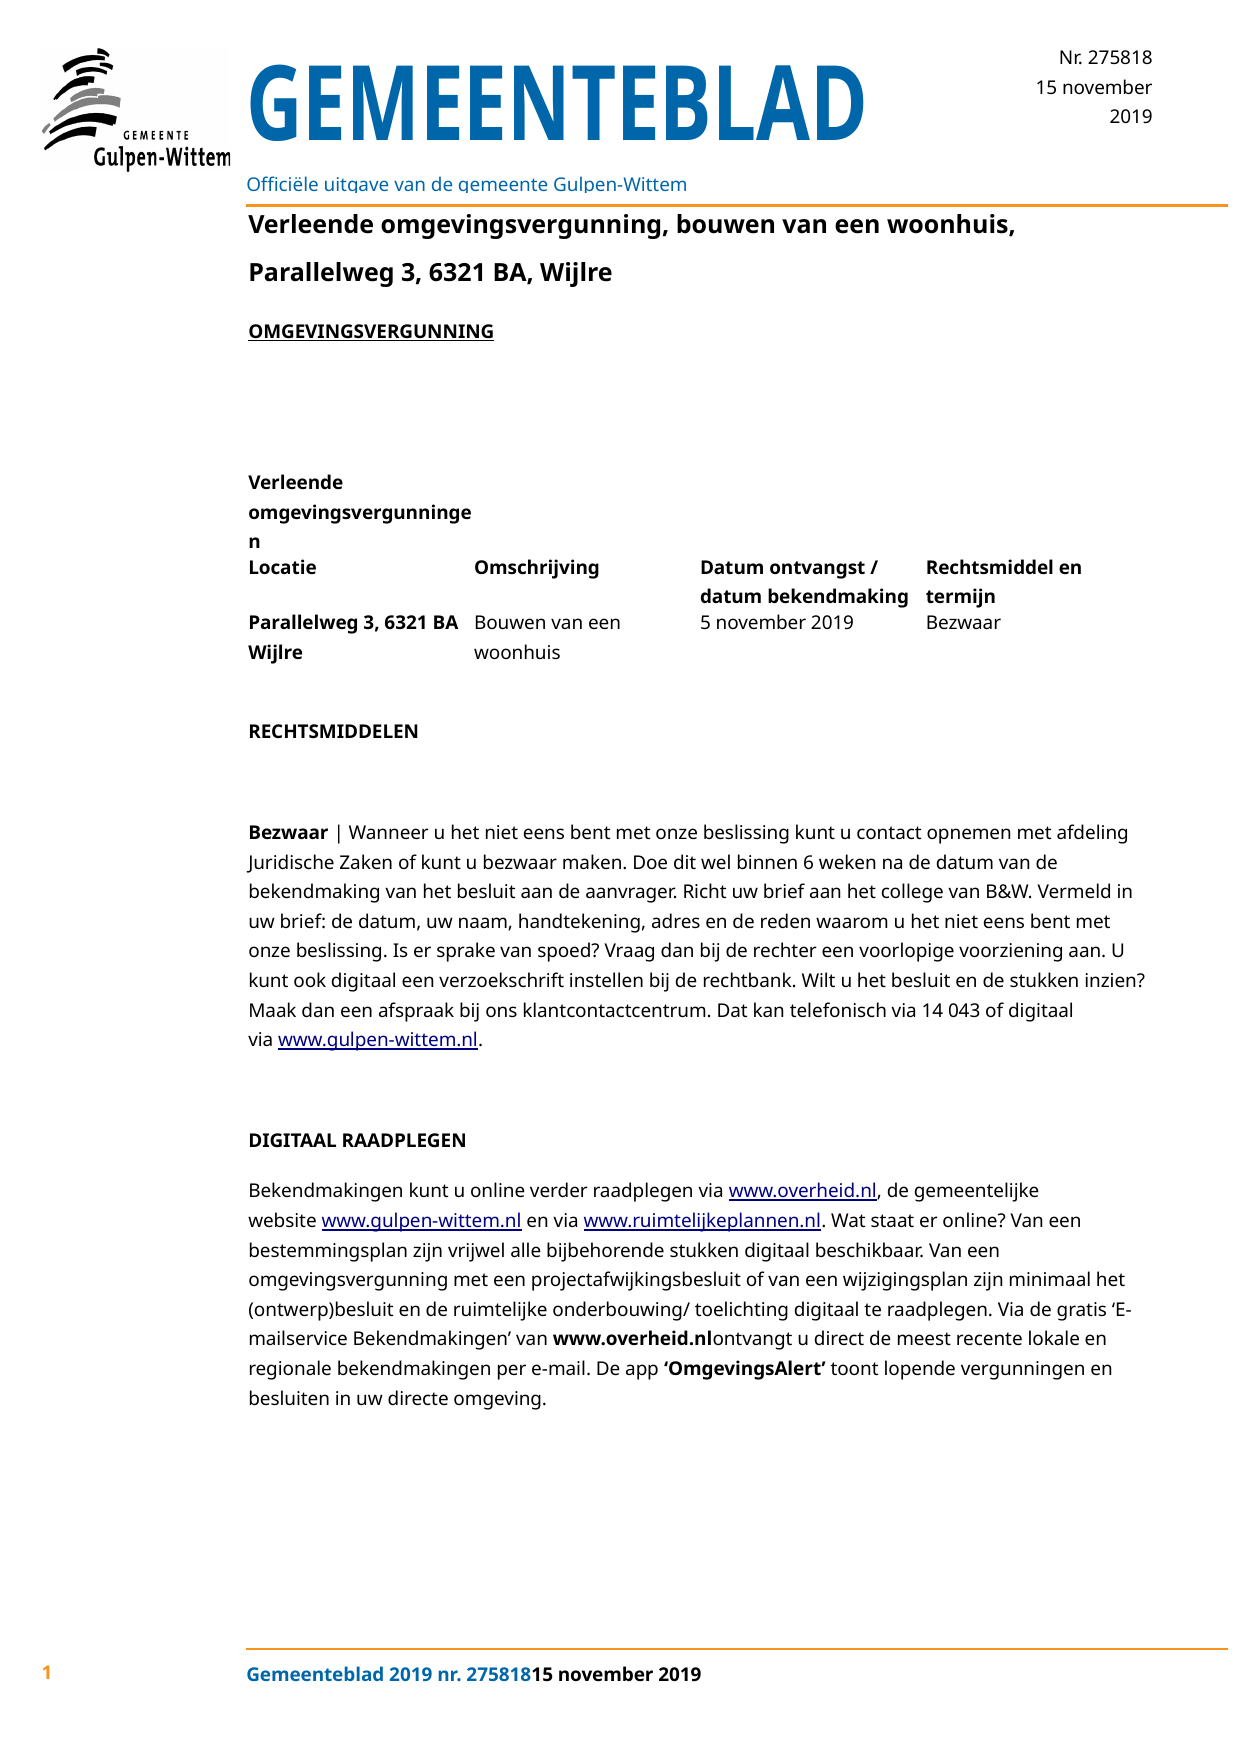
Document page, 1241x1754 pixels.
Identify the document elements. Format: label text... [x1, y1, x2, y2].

table_cell Omschrijving [474, 554, 700, 609]
text Bekendmakingen kunt u online verder raadplegen via www.overheid.nl, de gemeentelijke website www.gulpen-wittem.nl en via www.ruimtelijkeplannen.nl. Wat staat er online? Van een bestemmingsplan zijn vrijwel alle bijbehorende stukken digitaal beschikbaar. Van een omgevingsvergunning met een projectafwijkingsbesluit of van een wijzigingsplan zijn minimaal het (ontwerp)besluit en de ruimtelijke onderbouwing/ toelichting digitaal te raadplegen. Via de gratis ‘E-mailservice Bekendmakingen’ van www.overheid.nlontvangt u direct de meest recente lokale en regionale bekendmakingen per e-mail. De app ‘OmgevingsAlert’ toont lopende vergunningen en besluiten in uw directe omgeving. [248, 1178, 1152, 1410]
table_cell Bezwaar [926, 610, 1152, 665]
table_cell 5 november 2019 [700, 610, 926, 665]
table_cell Bouwen van een woonhuis [474, 610, 700, 665]
text Verleende omgevingsvergunning, bouwen van een woonhuis, Parallelweg 3, 6321 BA, Wijlre [248, 207, 1152, 288]
text RECHTSMIDDELEN [248, 718, 1152, 744]
table_cell Locatie [248, 554, 474, 609]
text DIGITAAL RAADPLEGEN [248, 1127, 1152, 1153]
table_header [474, 469, 700, 554]
table_header [700, 469, 926, 554]
text Bezwaar | Wanneer u het niet eens bent met onze beslissing kunt u contact opnemen met afdeling Juridische Zaken of kunt u bezwaar maken. Doe dit wel binnen 6 weken na de datum van de bekendmaking van het besluit aan de aanvrager. Richt uw brief aan het college van B&W. Vermeld in uw brief: de datum, uw naam, handtekening, adres en de reden waarom u het niet eens bent met onze beslissing. Is er sprake van spoed? Vraag dan bij de rechter een voorlopige voorziening aan. U kunt ook digitaal een verzoekschrift instellen bij de rechtbank. Wilt u het besluit en de stukken inzien? Maak dan een afspraak bij ons klantcontactcentrum. Dat kan telefonisch via 14 043 of digitaal via www.gulpen-wittem.nl. [248, 819, 1152, 1052]
table_cell Datum ontvangst / datum bekendmaking [700, 554, 926, 609]
picture [41, 47, 231, 172]
text OMGEVINGSVERGUNNING [248, 318, 1152, 344]
table_header Verleende omgevingsvergunningen [248, 469, 474, 554]
table_header [926, 469, 1152, 554]
table_cell Rechtsmiddel en termijn [926, 554, 1152, 609]
table_cell Parallelweg 3, 6321 BA Wijlre [248, 610, 474, 665]
